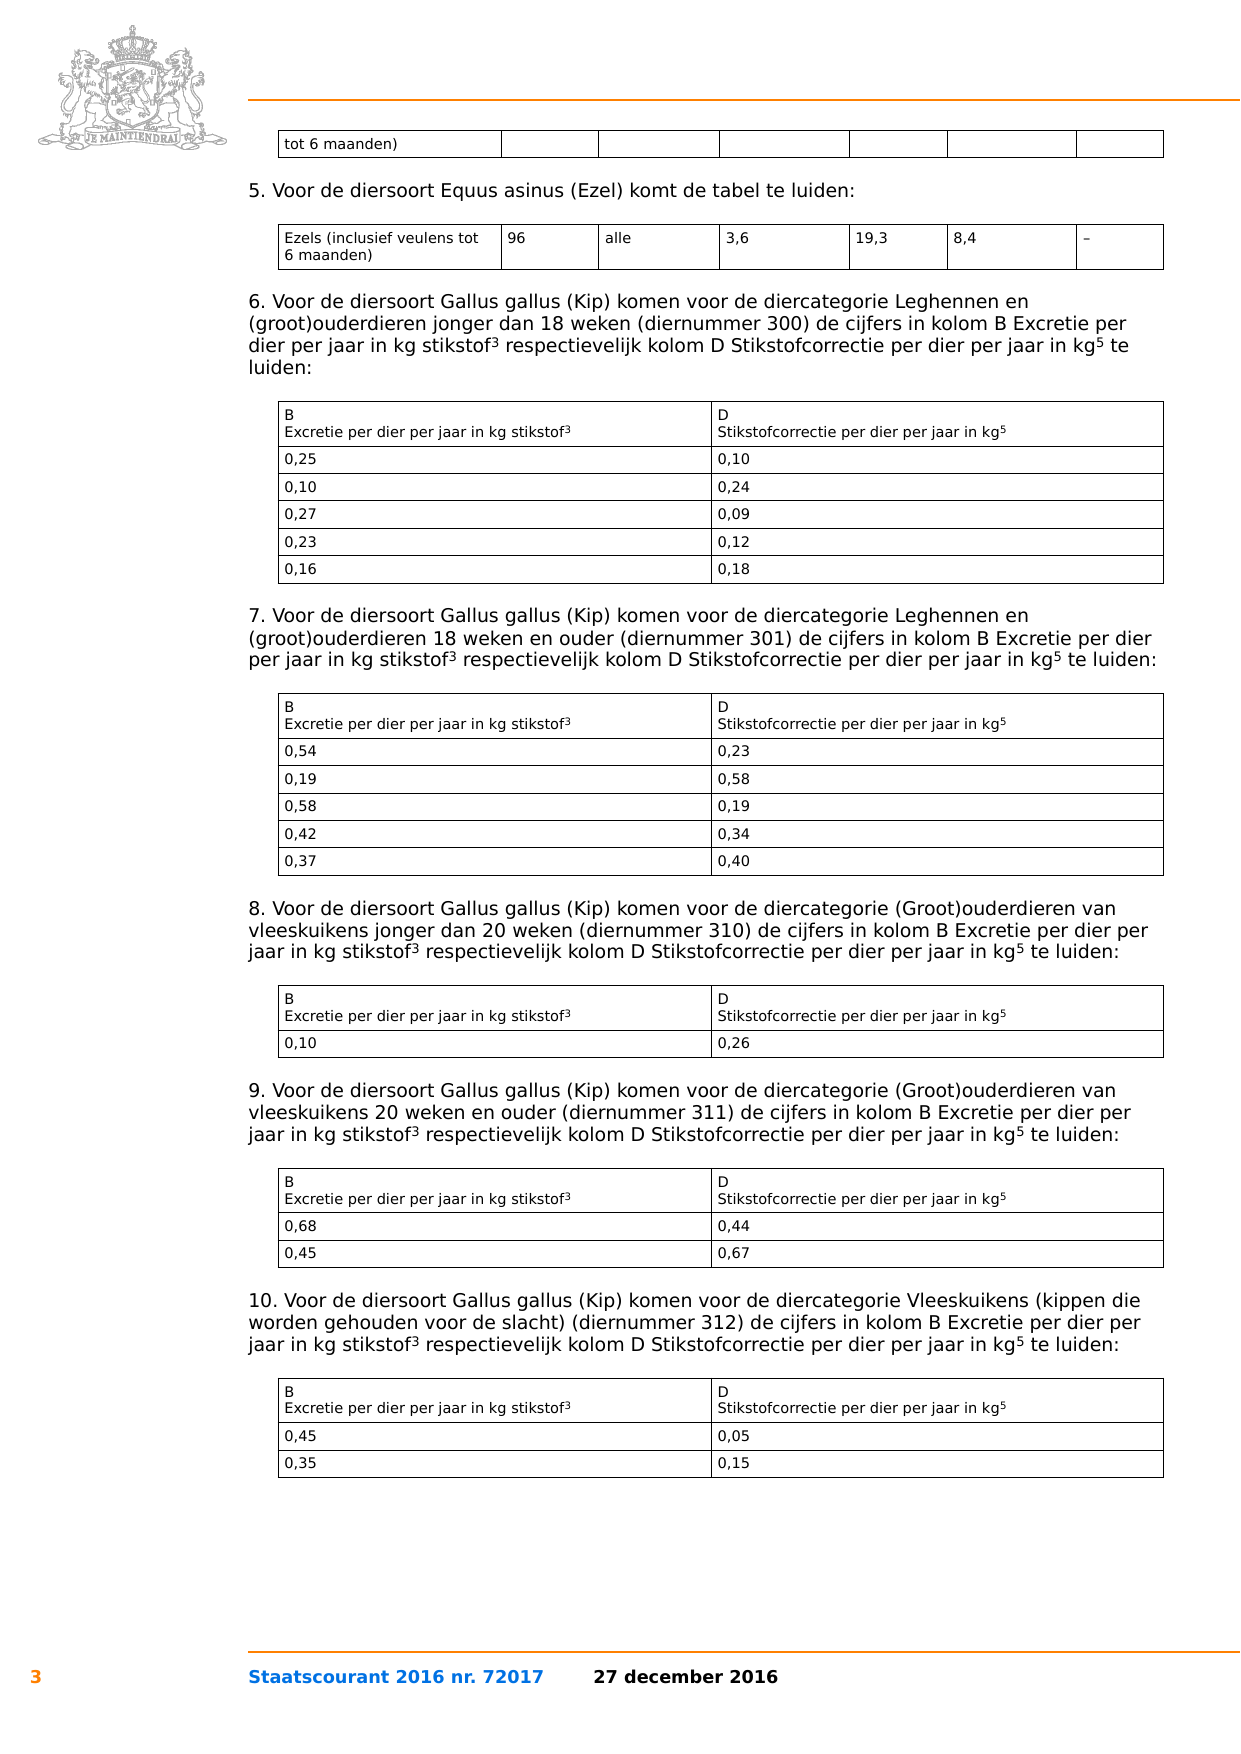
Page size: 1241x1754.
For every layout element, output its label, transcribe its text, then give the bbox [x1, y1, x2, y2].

table_cell 0,37 [279, 848, 711, 874]
picture [38, 25, 227, 150]
table_cell [502, 131, 598, 157]
table_header D Stikstofcorrectie per dier per jaar in kg5 [712, 1169, 1163, 1212]
table_cell 0,68 [279, 1213, 711, 1239]
table_cell 0,10 [279, 1031, 711, 1057]
table_header B Excretie per dier per jaar in kg stikstof3 [279, 694, 711, 738]
table_header 3,6 [720, 225, 849, 268]
table_header B Excretie per dier per jaar in kg stikstof3 [279, 986, 711, 1030]
table_cell 0,45 [279, 1241, 711, 1267]
table_cell 0,44 [712, 1213, 1163, 1239]
table_cell 0,24 [712, 474, 1163, 500]
table_header B Excretie per dier per jaar in kg stikstof3 [279, 1379, 711, 1422]
table_header alle [599, 225, 719, 268]
table_cell [1077, 131, 1163, 157]
text 5. Voor de diersoort Equus asinus (Ezel) komt de tabel te luiden: [248, 180, 1163, 202]
table_cell 0,05 [712, 1423, 1163, 1449]
table_header 19,3 [850, 225, 947, 268]
text 8. Voor de diersoort Gallus gallus (Kip) komen voor de diercategorie (Groot)ouderdieren van vleeskuikens jonger dan 20 weken (diernummer 310) de cijfers in kolom B Excretie per dier per jaar in kg stikstof3 respectievelijk kolom D Stikstofcorrectie per dier per jaar in kg5 te luiden: [248, 897, 1163, 963]
table_header B Excretie per dier per jaar in kg stikstof3 [279, 402, 711, 446]
table_cell 0,45 [279, 1423, 711, 1449]
table_header 8,4 [948, 225, 1076, 268]
table_cell 0,10 [712, 447, 1163, 473]
table_cell 0,34 [712, 821, 1163, 847]
table_header B Excretie per dier per jaar in kg stikstof3 [279, 1169, 711, 1212]
table_header Ezels (inclusief veulens tot 6 maanden) [279, 225, 501, 268]
table_cell 0,15 [712, 1451, 1163, 1477]
table_cell [599, 131, 719, 157]
text 10. Voor de diersoort Gallus gallus (Kip) komen voor de diercategorie Vleeskuikens (kippen die worden gehouden voor de slacht) (diernummer 312) de cijfers in kolom B Excretie per dier per jaar in kg stikstof3 respectievelijk kolom D Stikstofcorrectie per dier per jaar in kg5 te luiden: [248, 1290, 1163, 1356]
table_cell 0,54 [279, 739, 711, 765]
table_cell 0,58 [712, 766, 1163, 792]
table_cell [850, 131, 947, 157]
table_cell 0,23 [279, 529, 711, 555]
table_cell 0,42 [279, 821, 711, 847]
table_header D Stikstofcorrectie per dier per jaar in kg5 [712, 986, 1163, 1030]
table_cell [720, 131, 849, 157]
table_cell 0,18 [712, 556, 1163, 582]
table_cell 0,16 [279, 556, 711, 582]
table_header – [1077, 225, 1163, 268]
table_cell 0,12 [712, 529, 1163, 555]
table_cell 0,26 [712, 1031, 1163, 1057]
text 9. Voor de diersoort Gallus gallus (Kip) komen voor de diercategorie (Groot)ouderdieren van vleeskuikens 20 weken en ouder (diernummer 311) de cijfers in kolom B Excretie per dier per jaar in kg stikstof3 respectievelijk kolom D Stikstofcorrectie per dier per jaar in kg5 te luiden: [248, 1080, 1163, 1146]
table_header 96 [502, 225, 598, 268]
text 7. Voor de diersoort Gallus gallus (Kip) komen voor de diercategorie Leghennen en (groot)ouderdieren 18 weken en ouder (diernummer 301) de cijfers in kolom B Excretie per dier per jaar in kg stikstof3 respectievelijk kolom D Stikstofcorrectie per dier per jaar in kg5 te luiden: [248, 605, 1163, 671]
table_header D Stikstofcorrectie per dier per jaar in kg5 [712, 1379, 1163, 1422]
text 6. Voor de diersoort Gallus gallus (Kip) komen voor de diercategorie Leghennen en (groot)ouderdieren jonger dan 18 weken (diernummer 300) de cijfers in kolom B Excretie per dier per jaar in kg stikstof3 respectievelijk kolom D Stikstofcorrectie per dier per jaar in kg5 te luiden: [248, 291, 1163, 379]
table_cell 0,10 [279, 474, 711, 500]
table_cell 0,19 [279, 766, 711, 792]
table_header D Stikstofcorrectie per dier per jaar in kg5 [712, 694, 1163, 738]
table_cell 0,58 [279, 794, 711, 820]
table_header D Stikstofcorrectie per dier per jaar in kg5 [712, 402, 1163, 446]
table_cell 0,23 [712, 739, 1163, 765]
table_cell 0,19 [712, 794, 1163, 820]
table_cell 0,40 [712, 848, 1163, 874]
table_cell 0,67 [712, 1241, 1163, 1267]
table_cell 0,09 [712, 501, 1163, 528]
table_cell 0,27 [279, 501, 711, 528]
table_cell 0,25 [279, 447, 711, 473]
table_cell [948, 131, 1076, 157]
table_cell tot 6 maanden) [279, 131, 501, 157]
table_cell 0,35 [279, 1451, 711, 1477]
